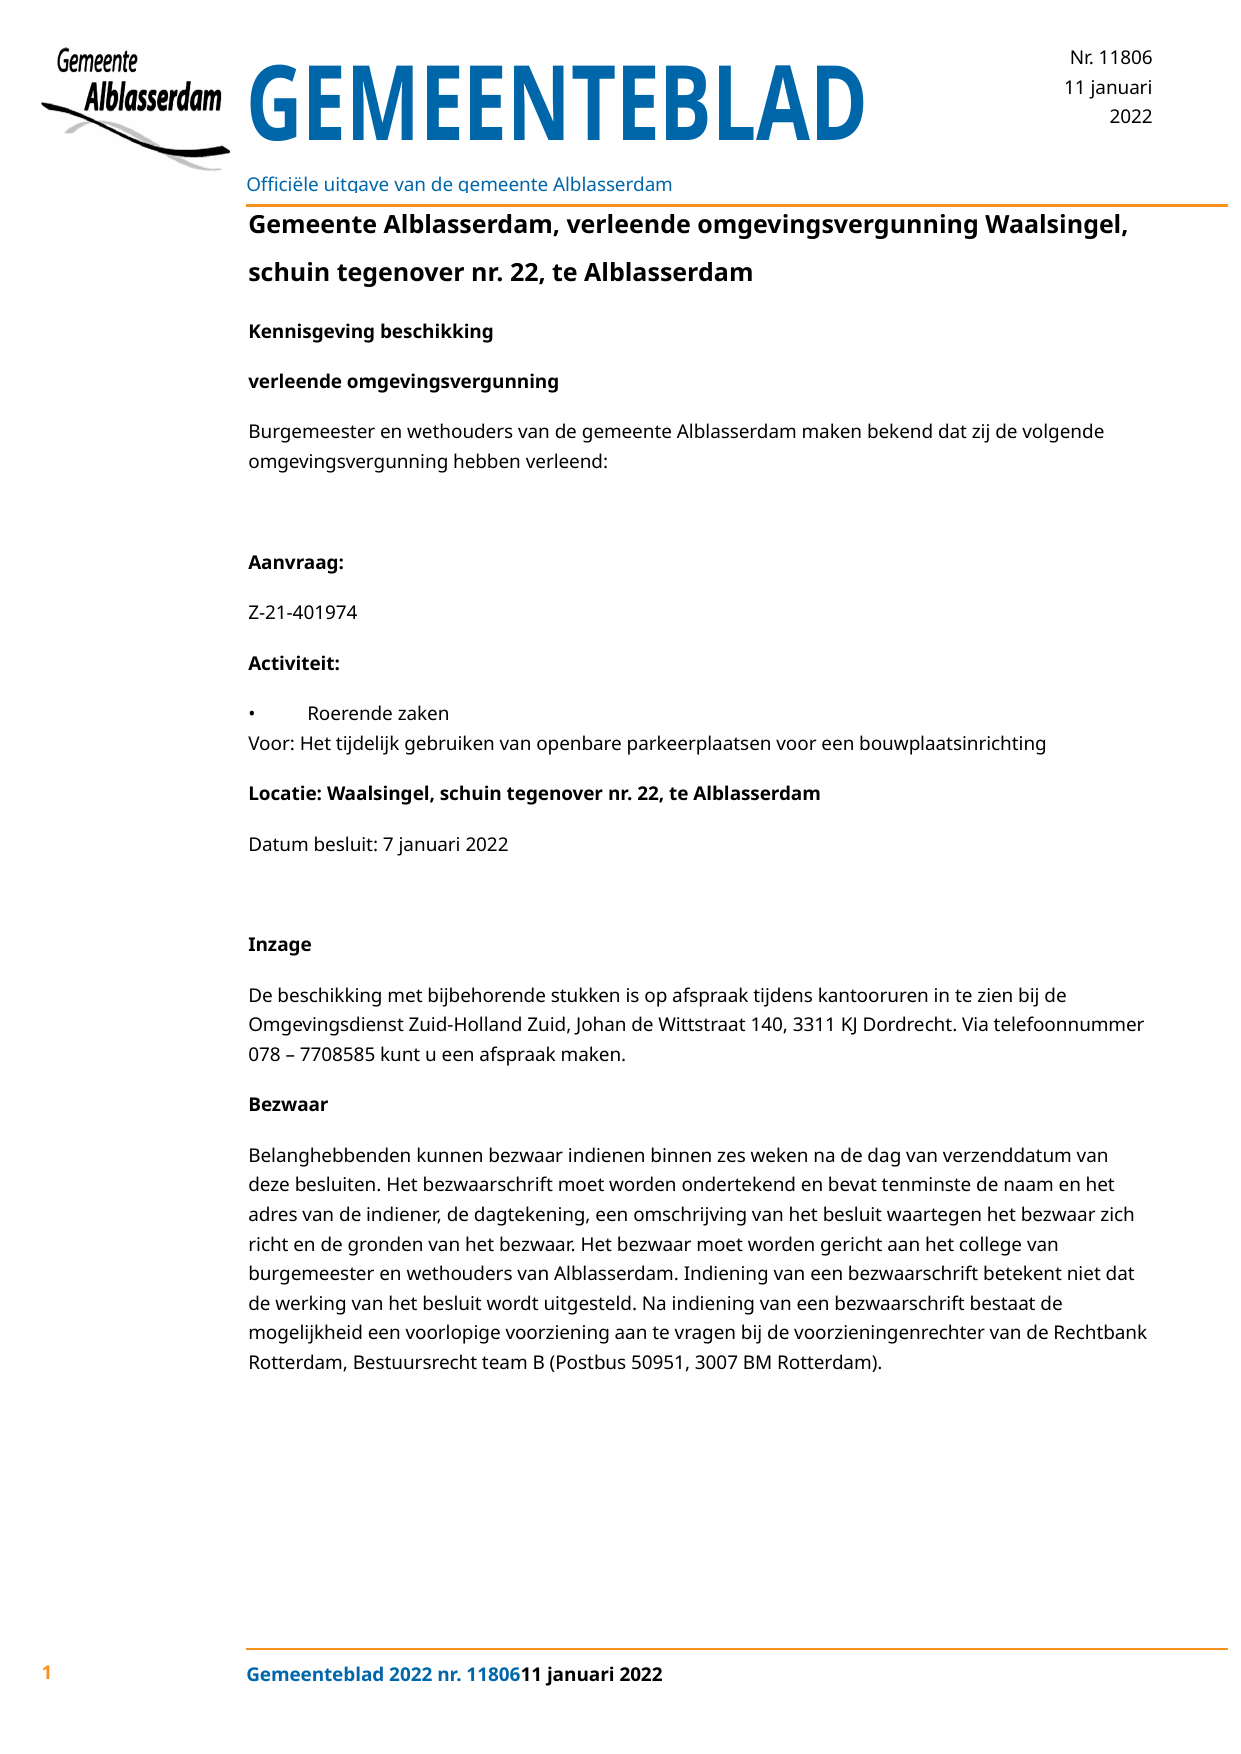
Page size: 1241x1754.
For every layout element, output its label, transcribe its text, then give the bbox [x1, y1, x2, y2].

text Aanvraag: [248, 549, 1152, 575]
text Z-21-401974 [248, 599, 1152, 625]
text Kennisgeving beschikking [248, 318, 1152, 344]
text Burgemeester en wethouders van de gemeente Alblasserdam maken bekend dat zij de volgende omgevingsvergunning hebben verleend: [248, 419, 1152, 474]
text De beschikking met bijbehorende stukken is op afspraak tijdens kantooruren in te zien bij de Omgevingsdienst Zuid-Holland Zuid, Johan de Wittstraat 140, 3311 KJ Dordrecht. Via telefoonnummer 078 – 7708585 kunt u een afspraak maken. [248, 982, 1152, 1067]
text Datum besluit: 7 januari 2022 [248, 831, 1152, 857]
list Roerende zaken [248, 700, 1152, 726]
text Gemeente Alblasserdam, verleende omgevingsvergunning Waalsingel, schuin tegenover nr. 22, te Alblasserdam [248, 207, 1152, 288]
text Locatie: Waalsingel, schuin tegenover nr. 22, te Alblasserdam [248, 780, 1152, 806]
text Inzage [248, 932, 1152, 957]
text Belanghebbenden kunnen bezwaar indienen binnen zes weken na de dag van verzenddatum van deze besluiten. Het bezwaarschrift moet worden ondertekend en bevat tenminste de naam en het adres van de indiener, de dagtekening, een omschrijving van het besluit waartegen het bezwaar zich richt en de gronden van het bezwaar. Het bezwaar moet worden gericht aan het college van burgemeester en wethouders van Alblasserdam. Indiening van een bezwaarschrift betekent niet dat de werking van het besluit wordt uitgesteld. Na indiening van een bezwaarschrift bestaat de mogelijkheid een voorlopige voorziening aan te vragen bij de voorzieningenrechter van de Rechtbank Rotterdam, Bestuursrecht team B (Postbus 50951, 3007 BM Rotterdam). [248, 1142, 1152, 1375]
text Activiteit: [248, 650, 1152, 676]
text Voor: Het tijdelijk gebruiken van openbare parkeerplaatsen voor een bouwplaatsinrichting [248, 730, 1152, 756]
text verleende omgevingsvergunning [248, 368, 1152, 394]
picture [41, 47, 231, 172]
text Bezwaar [248, 1092, 1152, 1117]
